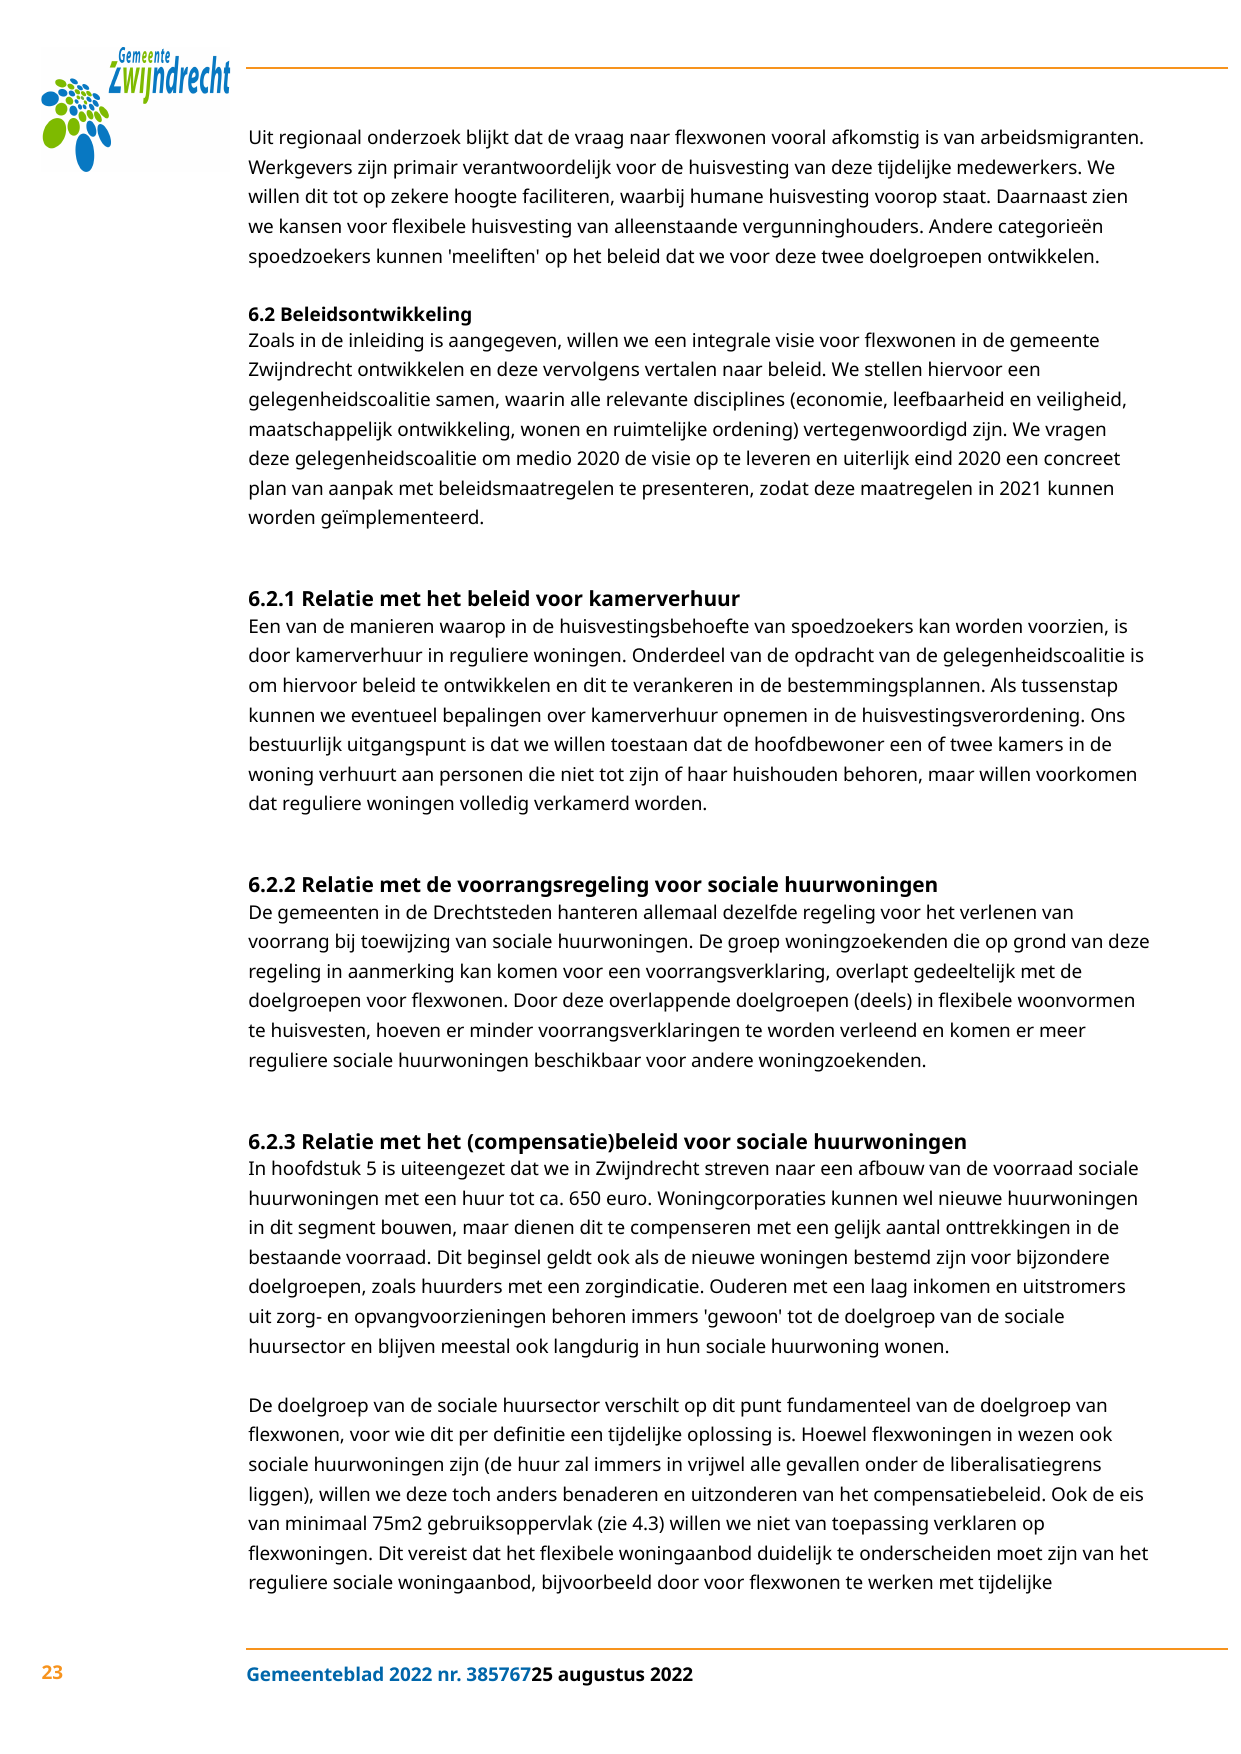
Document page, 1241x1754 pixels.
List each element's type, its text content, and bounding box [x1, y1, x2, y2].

text Een van de manieren waarop in de huisvestingsbehoefte van spoedzoekers kan worden voorzien, is door kamerverhuur in reguliere woningen. Onderdeel van de opdracht van de gelegenheidscoalitie is om hiervoor beleid te ontwikkelen en dit te verankeren in de bestemmingsplannen. Als tussenstap kunnen we eventueel bepalingen over kamerverhuur opnemen in de huisvestingsverordening. Ons bestuurlijk uitgangspunt is dat we willen toestaan dat de hoofdbewoner een of twee kamers in de woning verhuurt aan personen die niet tot zijn of haar huishouden behoren, maar willen voorkomen dat reguliere woningen volledig verkamerd worden. [248, 613, 1152, 816]
text 6.2 Beleidsontwikkeling [248, 301, 1152, 327]
picture [41, 47, 231, 172]
text 6.2.2 Relatie met de voorrangsregeling voor sociale huurwoningen [248, 871, 1152, 899]
table_header Uit regionaal onderzoek blijkt dat de vraag naar flexwonen vooral afkomstig is van arbeidsmigranten. Werkgevers zijn primair verantwoordelijk voor de huisvesting van deze tijdelijke medewerkers. We willen dit tot op zekere hoogte faciliteren, waarbij humane huisvesting voorop staat. Daarnaast zien we kansen voor flexibele huisvesting van alleenstaande vergunninghouders. Andere categorieën spoedzoekers kunnen 'meeliften' op het beleid dat we voor deze twee doelgroepen ontwikkelen. [248, 125, 1152, 268]
text 6.2.3 Relatie met het (compensatie)beleid voor sociale huurwoningen [248, 1127, 1152, 1155]
text De doelgroep van de sociale huursector verschilt op dit punt fundamenteel van de doelgroep van flexwonen, voor wie dit per definitie een tijdelijke oplossing is. Hoewel flexwoningen in wezen ook sociale huurwoningen zijn (de huur zal immers in vrijwel alle gevallen onder de liberalisatiegrens liggen), willen we deze toch anders benaderen en uitzonderen van het compensatiebeleid. Ook de eis van minimaal 75m2 gebruiksoppervlak (zie 4.3) willen we niet van toepassing verklaren op flexwoningen. Dit vereist dat het flexibele woningaanbod duidelijk te onderscheiden moet zijn van het reguliere sociale woningaanbod, bijvoorbeeld door voor flexwonen te werken met tijdelijke [248, 1392, 1152, 1595]
text Zoals in de inleiding is aangegeven, willen we een integrale visie voor flexwonen in de gemeente Zwijndrecht ontwikkelen en deze vervolgens vertalen naar beleid. We stellen hiervoor een gelegenheidscoalitie samen, waarin alle relevante disciplines (economie, leefbaarheid en veiligheid, maatschappelijk ontwikkeling, wonen en ruimtelijke ordening) vertegenwoordigd zijn. We vragen deze gelegenheidscoalitie om medio 2020 de visie op te leveren en uiterlijk eind 2020 een concreet plan van aanpak met beleidsmaatregelen te presenteren, zodat deze maatregelen in 2021 kunnen worden geïmplementeerd. [248, 327, 1152, 530]
text In hoofdstuk 5 is uiteengezet dat we in Zwijndrecht streven naar een afbouw van de voorraad sociale huurwoningen met een huur tot ca. 650 euro. Woningcorporaties kunnen wel nieuwe huurwoningen in dit segment bouwen, maar dienen dit te compenseren met een gelijk aantal onttrekkingen in de bestaande voorraad. Dit beginsel geldt ook als de nieuwe woningen bestemd zijn voor bijzondere doelgroepen, zoals huurders met een zorgindicatie. Ouderen met een laag inkomen en uitstromers uit zorg- en opvangvoorzieningen behoren immers 'gewoon' tot de doelgroep van de sociale huursector en blijven meestal ook langdurig in hun sociale huurwoning wonen. [248, 1155, 1152, 1358]
text 6.2.1 Relatie met het beleid voor kamerverhuur [248, 584, 1152, 613]
text De gemeenten in de Drechtsteden hanteren allemaal dezelfde regeling voor het verlenen van voorrang bij toewijzing van sociale huurwoningen. De groep woningzoekenden die op grond van deze regeling in aanmerking kan komen voor een voorrangsverklaring, overlapt gedeeltelijk met de doelgroepen voor flexwonen. Door deze overlappende doelgroepen (deels) in flexibele woonvormen te huisvesten, hoeven er minder voorrangsverklaringen te worden verleend en komen er meer reguliere sociale huurwoningen beschikbaar voor andere woningzoekenden. [248, 899, 1152, 1073]
